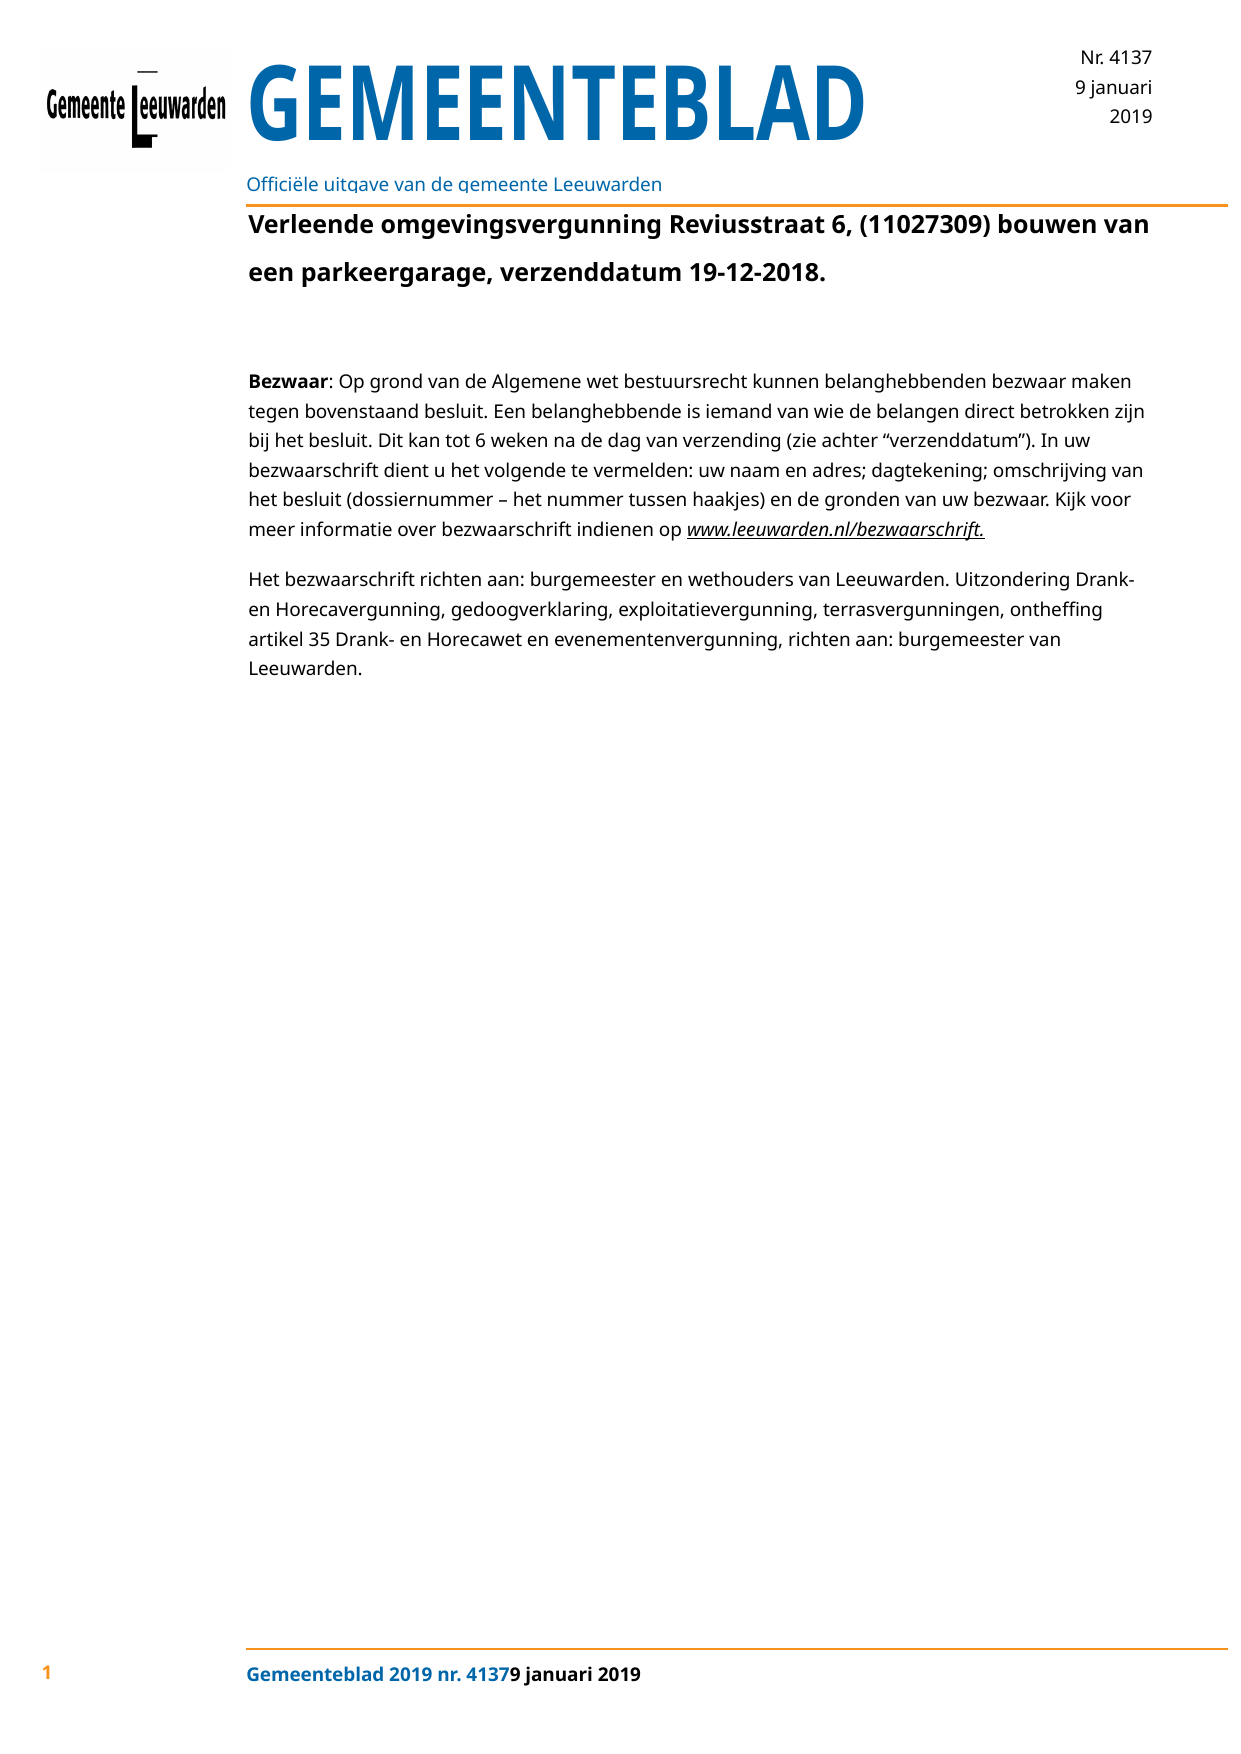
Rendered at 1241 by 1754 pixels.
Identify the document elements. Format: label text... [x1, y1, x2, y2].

picture [41, 47, 231, 172]
text Bezwaar: Op grond van de Algemene wet bestuursrecht kunnen belanghebbenden bezwaar maken tegen bovenstaand besluit. Een belanghebbende is iemand van wie de belangen direct betrokken zijn bij het besluit. Dit kan tot 6 weken na de dag van verzending (zie achter “verzenddatum”). In uw bezwaarschrift dient u het volgende te vermelden: uw naam en adres; dagtekening; omschrijving van het besluit (dossiernummer – het nummer tussen haakjes) en de gronden van uw bezwaar. Kijk voor meer informatie over bezwaarschrift indienen op www.leeuwarden.nl/bezwaarschrift. [248, 368, 1152, 542]
text Verleende omgevingsvergunning Reviusstraat 6, (11027309) bouwen van een parkeergarage, verzenddatum 19-12-2018. [248, 207, 1152, 288]
text Het bezwaarschrift richten aan: burgemeester en wethouders van Leeuwarden. Uitzondering Drank- en Horecavergunning, gedoogverklaring, exploitatievergunning, terrasvergunningen, ontheffing artikel 35 Drank- en Horecawet en evenementenvergunning, richten aan: burgemeester van Leeuwarden. [248, 567, 1152, 681]
